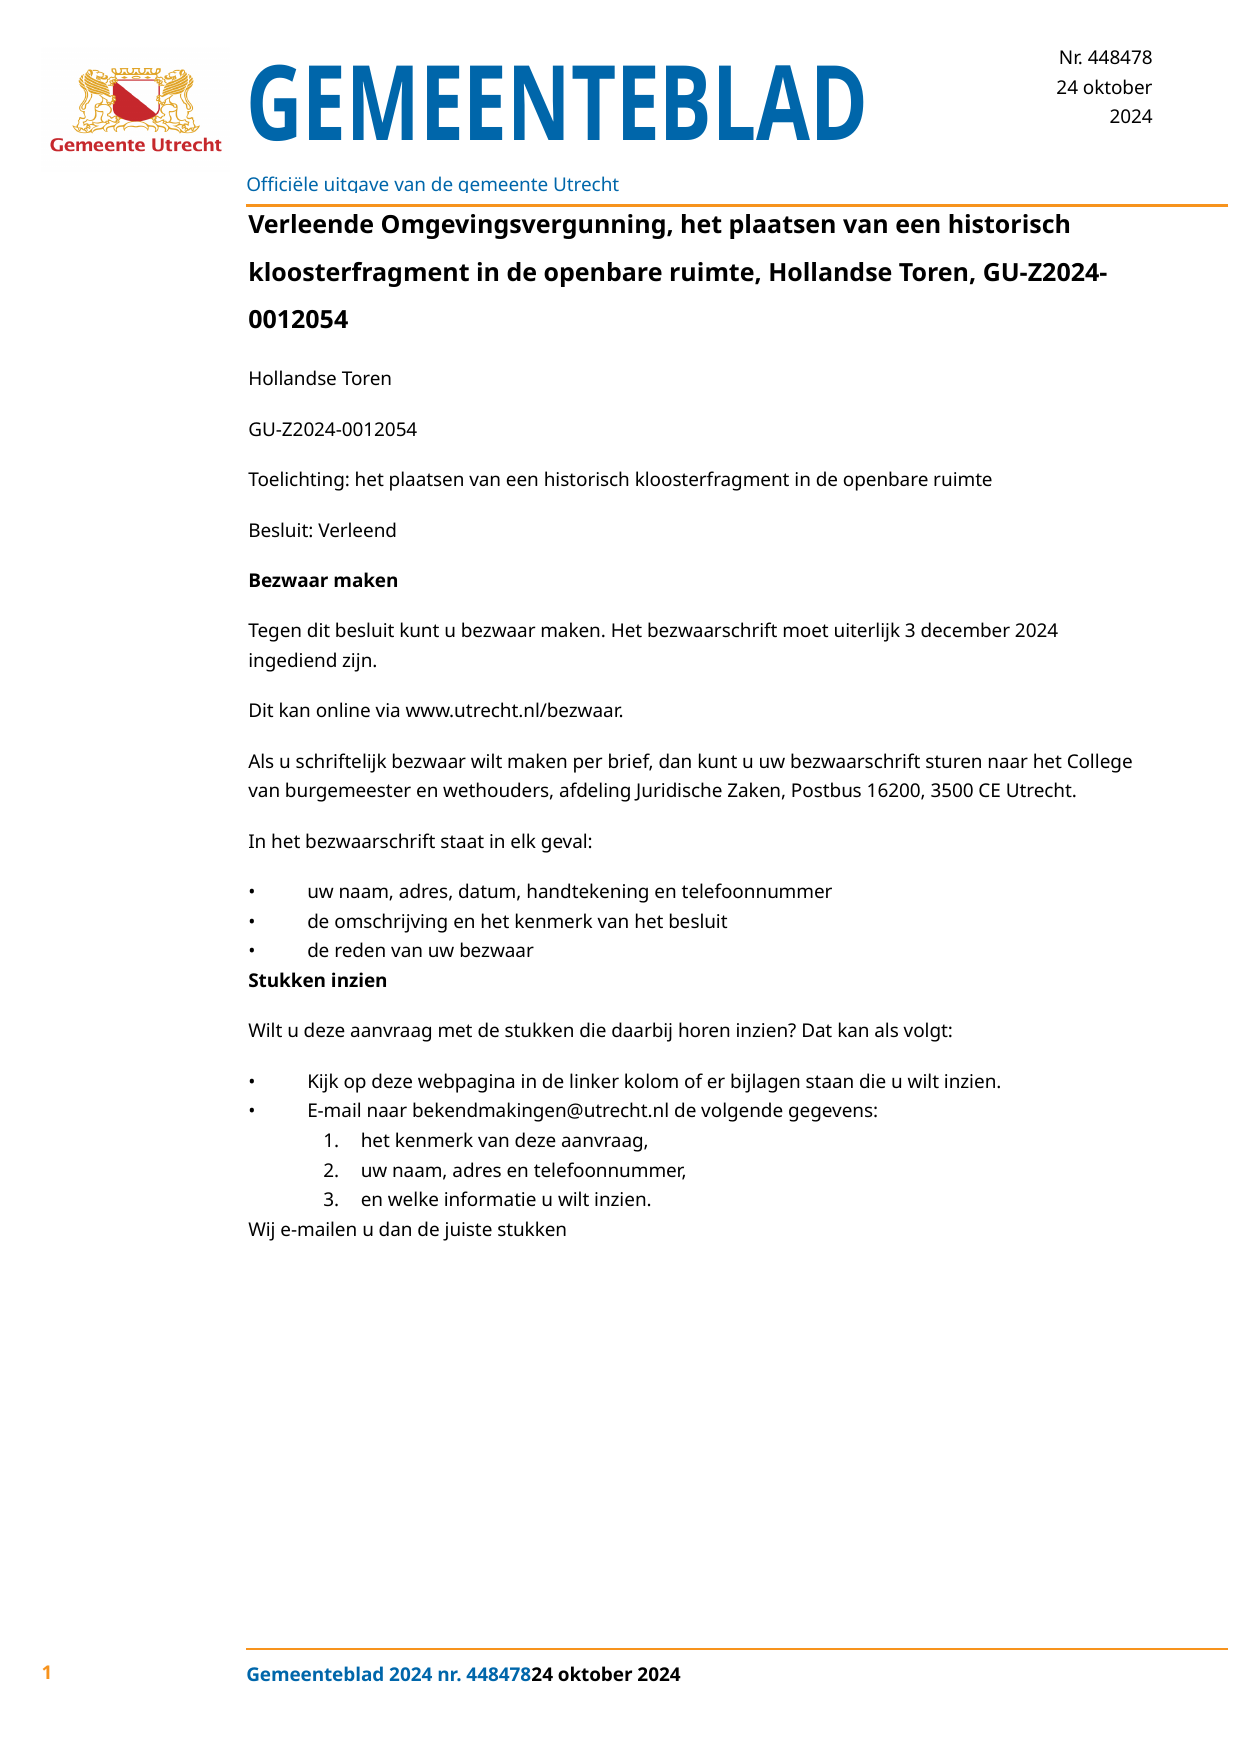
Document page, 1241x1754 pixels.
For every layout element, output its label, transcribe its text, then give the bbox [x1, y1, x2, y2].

list uw naam, adres, datum, handtekening en telefoonnummer [248, 878, 1152, 904]
text In het bezwaarschrift staat in elk geval: [248, 828, 1152, 854]
text Bezwaar maken [248, 567, 1152, 593]
text GU-Z2024-0012054 [248, 416, 1152, 442]
text Stukken inzien [248, 967, 1152, 993]
list de reden van uw bezwaar [248, 938, 1152, 963]
list E-mail naar bekendmakingen@utrecht.nl de volgende gegevens: [248, 1098, 1152, 1123]
text Toelichting: het plaatsen van een historisch kloosterfragment in de openbare ruimte [248, 466, 1152, 492]
text Wij e-mailen u dan de juiste stukken [248, 1216, 1152, 1242]
text Als u schriftelijk bezwaar wilt maken per brief, dan kunt u uw bezwaarschrift sturen naar het College van burgemeester en wethouders, afdeling Juridische Zaken, Postbus 16200, 3500 CE Utrecht. [248, 748, 1152, 803]
text Tegen dit besluit kunt u bezwaar maken. Het bezwaarschrift moet uiterlijk 3 december 2024 ingediend zijn. [248, 618, 1152, 673]
list het kenmerk van deze aanvraag, [323, 1127, 1152, 1153]
text Hollandse Toren [248, 366, 1152, 391]
list Kijk op deze webpagina in de linker kolom of er bijlagen staan die u wilt inzien. [248, 1068, 1152, 1094]
list uw naam, adres en telefoonnummer, [323, 1157, 1152, 1182]
list de omschrijving en het kenmerk van het besluit [248, 908, 1152, 934]
list en welke informatie u wilt inzien. [323, 1186, 1152, 1212]
text Verleende Omgevingsvergunning, het plaatsen van een historisch kloosterfragment in de openbare ruimte, Hollandse Toren, GU-Z2024-0012054 [248, 207, 1152, 336]
text Besluit: Verleend [248, 517, 1152, 542]
picture [41, 47, 231, 172]
text Dit kan online via www.utrecht.nl/bezwaar. [248, 698, 1152, 723]
text Wilt u deze aanvraag met de stukken die daarbij horen inzien? Dat kan als volgt: [248, 1018, 1152, 1043]
